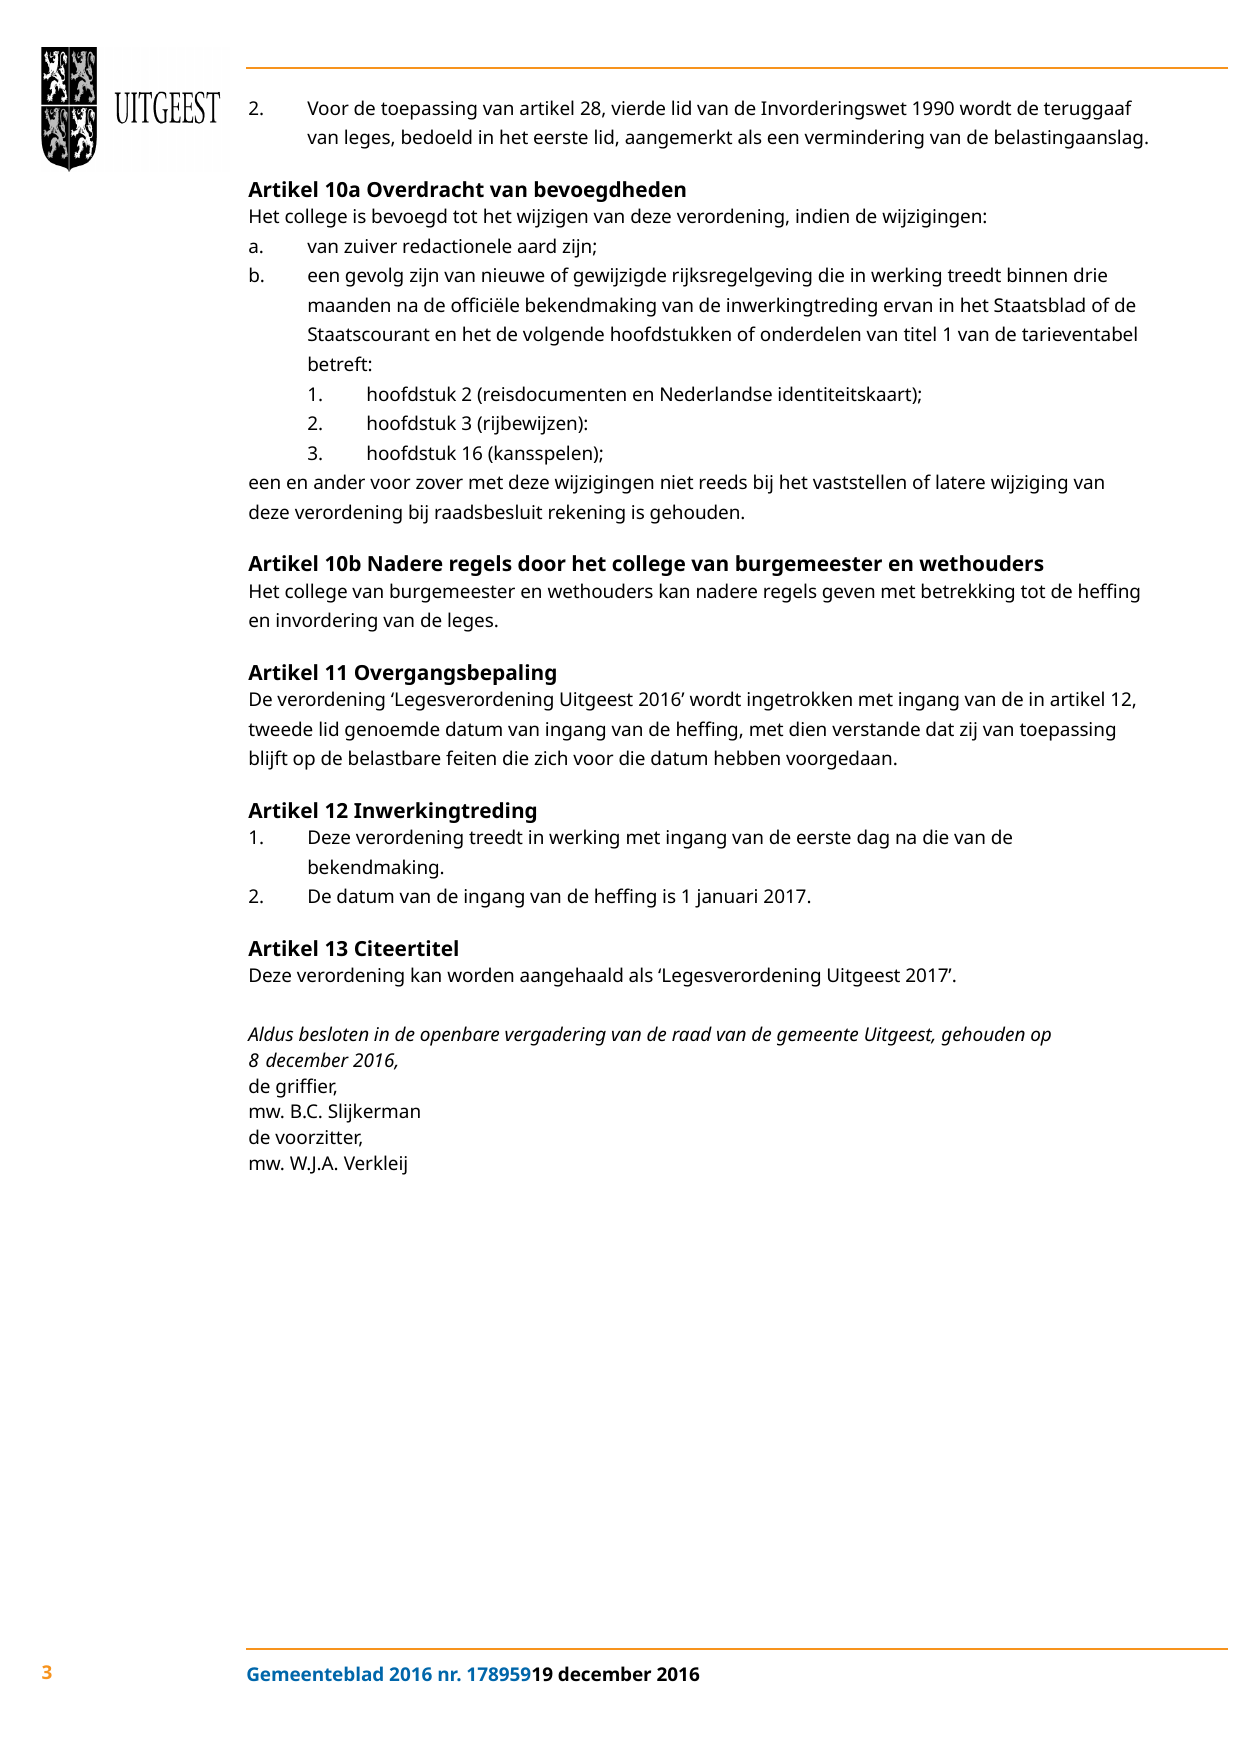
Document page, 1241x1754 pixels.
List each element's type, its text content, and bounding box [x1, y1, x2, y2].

text Artikel 12 Inwerkingtreding [248, 796, 1152, 824]
text De verordening ‘Legesverordening Uitgeest 2016’ wordt ingetrokken met ingang van de in artikel 12, tweede lid genoemde datum van ingang van de heffing, met dien verstande dat zij van toepassing blijft op de belastbare feiten die zich voor die datum hebben voorgedaan. [248, 686, 1152, 771]
list De datum van de ingang van de heffing is 1 januari 2017. [248, 883, 1152, 909]
list Deze verordening treedt in werking met ingang van de eerste dag na die van de bekendmaking. [248, 824, 1152, 880]
text mw. B.C. Slijkerman [248, 1099, 1152, 1124]
text een en ander voor zover met deze wijzigingen niet reeds bij het vaststellen of latere wijziging van deze verordening bij raadsbesluit rekening is gehouden. [248, 469, 1152, 525]
text Artikel 10b Nadere regels door het college van burgemeester en wethouders [248, 549, 1152, 578]
text Het college van burgemeester en wethouders kan nadere regels geven met betrekking tot de heffing en invordering van de leges. [248, 578, 1152, 633]
text Artikel 11 Overgangsbepaling [248, 658, 1152, 686]
list een gevolg zijn van nieuwe of gewijzigde rijksregelgeving die in werking treedt binnen drie maanden na de officiële bekendmaking van de inwerkingtreding ervan in het Staatsblad of de Staatscourant en het de volgende hoofdstukken of onderdelen van titel 1 van de tarieventabel betreft: [248, 262, 1152, 377]
text de griffier, [248, 1073, 1152, 1099]
text mw. W.J.A. Verkleij [248, 1150, 1152, 1176]
text de voorzitter, [248, 1124, 1152, 1150]
list hoofdstuk 3 (rijbewijzen): [307, 410, 1152, 436]
list hoofdstuk 16 (kansspelen); [307, 440, 1152, 466]
text Aldus besloten in de openbare vergadering van de raad van de gemeente Uitgeest, gehouden op 8 december 2016, [248, 1022, 1152, 1073]
text Deze verordening kan worden aangehaald als ‘Legesverordening Uitgeest 2017’. [248, 962, 1152, 988]
list van zuiver redactionele aard zijn; [248, 233, 1152, 258]
text Artikel 13 Citeertitel [248, 934, 1152, 962]
text Artikel 10a Overdracht van bevoegdheden [248, 175, 1152, 203]
picture [41, 47, 231, 172]
text Het college is bevoegd tot het wijzigen van deze verordening, indien de wijzigingen: [248, 203, 1152, 229]
list hoofdstuk 2 (reisdocumenten en Nederlandse identiteitskaart); [307, 381, 1152, 406]
list Voor de toepassing van artikel 28, vierde lid van de Invorderingswet 1990 wordt de teruggaaf van leges, bedoeld in het eerste lid, aangemerkt als een vermindering van de belastingaanslag. [248, 95, 1152, 150]
